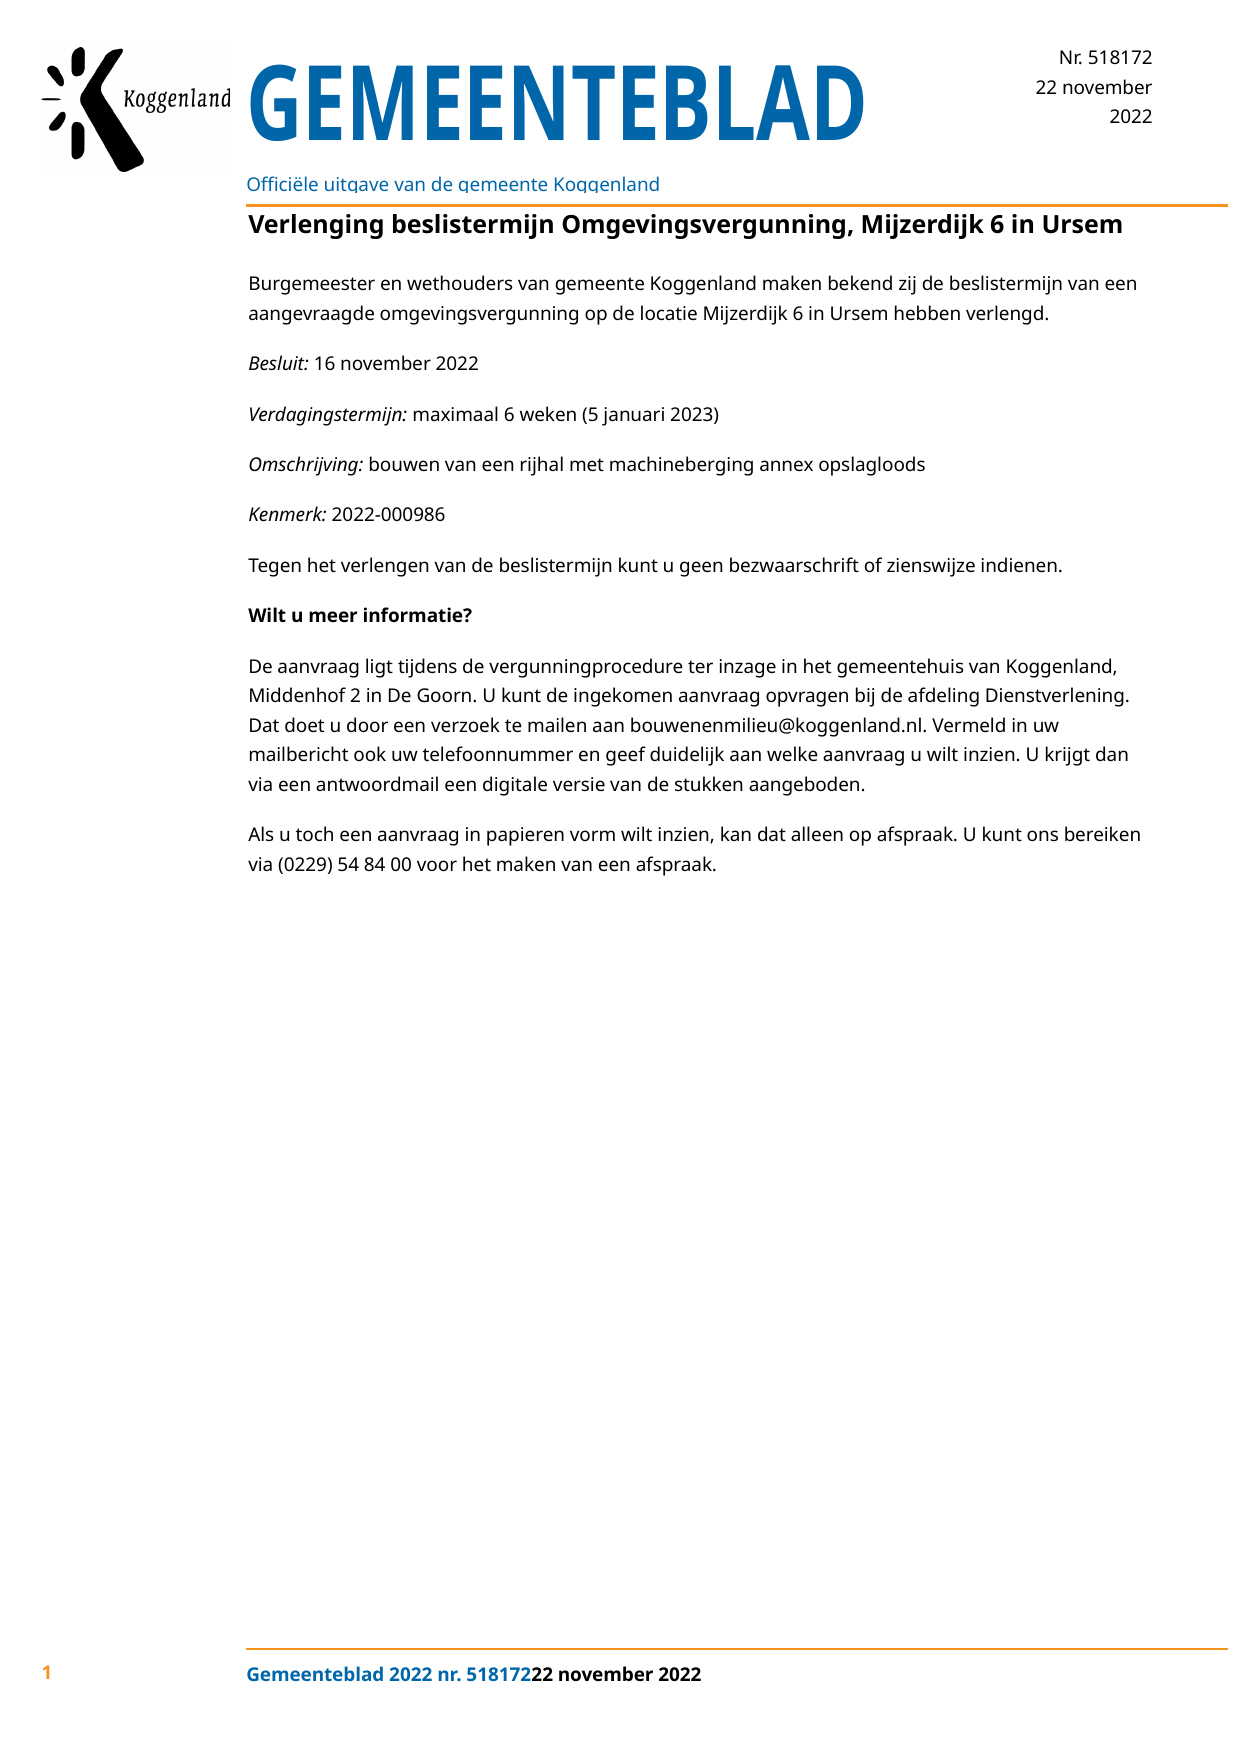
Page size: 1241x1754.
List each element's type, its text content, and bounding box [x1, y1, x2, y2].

text Kenmerk: 2022-000986 [248, 502, 1152, 527]
text Wilt u meer informatie? [248, 602, 1152, 628]
text Tegen het verlengen van de beslistermijn kunt u geen bezwaarschrift of zienswijze indienen. [248, 552, 1152, 578]
text Besluit: 16 november 2022 [248, 350, 1152, 376]
text Omschrijving: bouwen van een rijhal met machineberging annex opslagloods [248, 451, 1152, 477]
text Verlenging beslistermijn Omgevingsvergunning, Mijzerdijk 6 in Ursem [248, 207, 1152, 241]
text Burgemeester en wethouders van gemeente Koggenland maken bekend zij de beslistermijn van een aangevraagde omgevingsvergunning op de locatie Mijzerdijk 6 in Ursem hebben verlengd. [248, 270, 1152, 326]
text Verdagingstermijn: maximaal 6 weken (5 januari 2023) [248, 401, 1152, 426]
picture [41, 47, 231, 172]
text Als u toch een aanvraag in papieren vorm wilt inzien, kan dat alleen op afspraak. U kunt ons bereiken via (0229) 54 84 00 voor het maken van een afspraak. [248, 822, 1152, 877]
text De aanvraag ligt tijdens de vergunningprocedure ter inzage in het gemeentehuis van Koggenland, Middenhof 2 in De Goorn. U kunt de ingekomen aanvraag opvragen bij de afdeling Dienstverlening. Dat doet u door een verzoek te mailen aan bouwenenmilieu@koggenland.nl. Vermeld in uw mailbericht ook uw telefoonnummer en geef duidelijk aan welke aanvraag u wilt inzien. U krijgt dan via een antwoordmail een digitale versie van de stukken aangeboden. [248, 653, 1152, 797]
